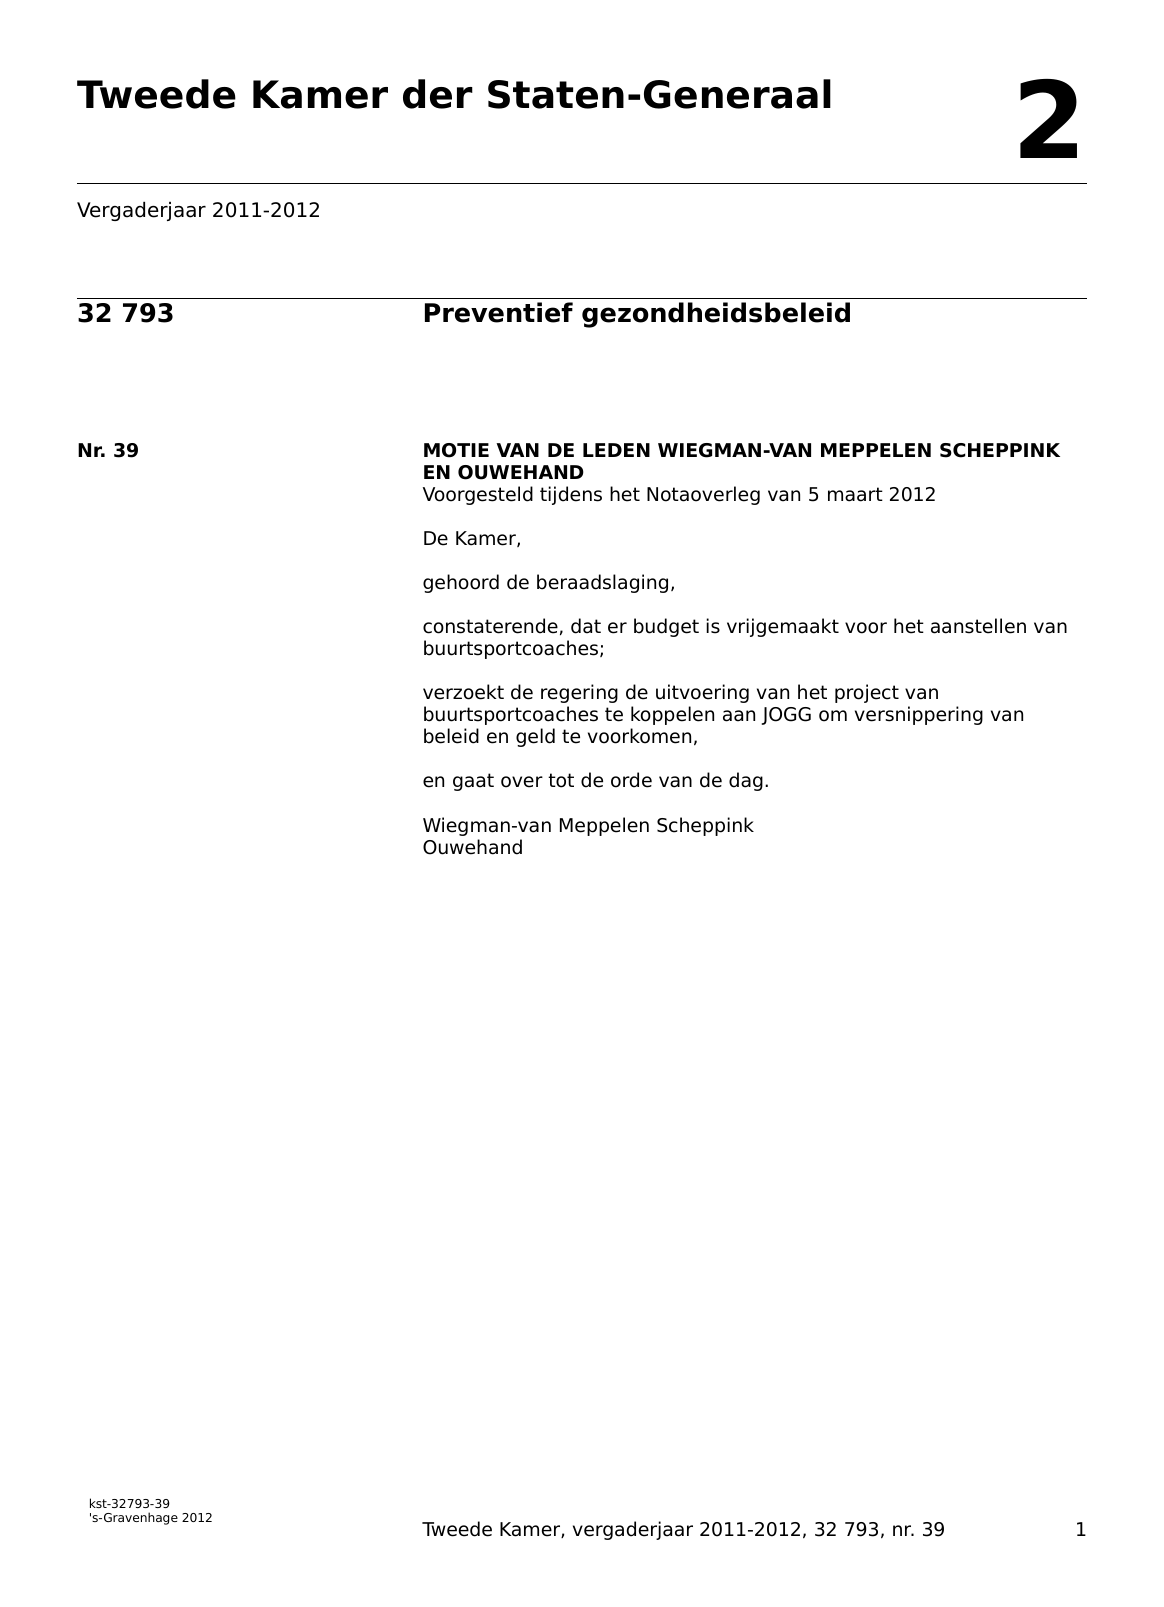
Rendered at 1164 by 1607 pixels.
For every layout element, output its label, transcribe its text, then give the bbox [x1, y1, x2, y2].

text Voorgesteld tijdens het Notaoverleg van 5 maart 2012 [422, 484, 1087, 506]
text De Kamer, [422, 528, 1087, 550]
subtitle Nr. 39 MOTIE VAN DE LEDEN WIEGMAN-VAN MEPPELEN SCHEPPINK EN OUWEHAND [77, 440, 1087, 484]
text gehoord de beraadslaging, [422, 572, 1087, 594]
text verzoekt de regering de uitvoering van het project van buurtsportcoaches te koppelen aan JOGG om versnippering van beleid en geld te voorkomen, [422, 682, 1087, 748]
text kst-32793-39 [88, 1497, 323, 1511]
text constaterende, dat er budget is vrijgemaakt voor het aanstellen van buurtsportcoaches; [422, 616, 1087, 660]
table_header Tweede Kamer der Staten-Generaal [77, 59, 886, 183]
text en gaat over tot de orde van de dag. [422, 770, 1087, 792]
text 's-Gravenhage 2012 [88, 1511, 323, 1525]
table_cell Vergaderjaar 2011-2012 [77, 184, 1087, 298]
text Ouwehand [422, 837, 1087, 858]
subtitle 32 793 Preventief gezondheidsbeleid [77, 299, 1087, 329]
text Wiegman-van Meppelen Scheppink [422, 814, 1087, 837]
table_header 2 [886, 59, 1087, 183]
